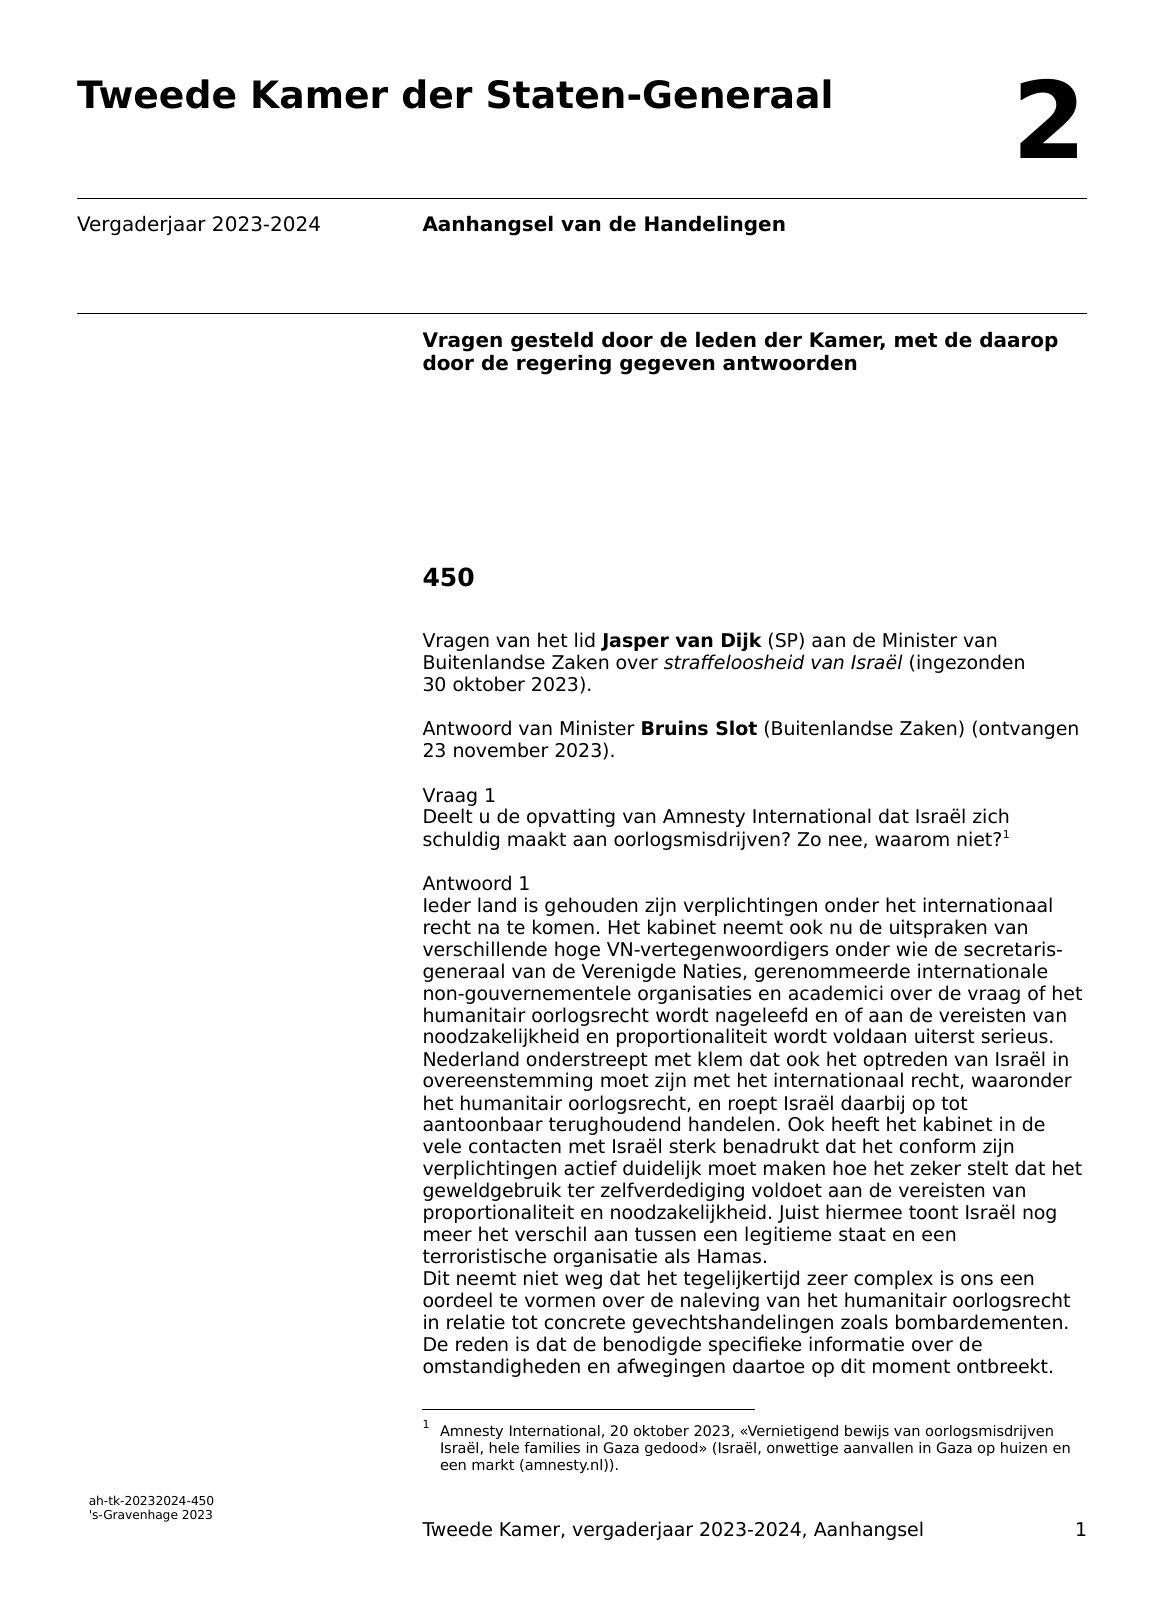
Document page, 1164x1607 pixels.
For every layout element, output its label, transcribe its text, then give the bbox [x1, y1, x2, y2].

text ah-tk-20232024-450 [88, 1494, 323, 1508]
table_header Tweede Kamer der Staten-Generaal [77, 59, 886, 198]
text Vragen van het lid Jasper van Dijk (SP) aan de Minister van Buitenlandse Zaken over straffeloosheid van Israël (ingezonden 30 oktober 2023). [422, 630, 1087, 696]
table_header 2 [886, 59, 1087, 198]
table_cell [77, 314, 422, 375]
text Deelt u de opvatting van Amnesty International dat Israël zich schuldig maakt aan oorlogsmisdrijven? Zo nee, waarom niet? [422, 806, 1087, 850]
text 's-Gravenhage 2023 [88, 1508, 323, 1522]
table_cell Vragen gesteld door de leden der Kamer, met de daarop door de regering gegeven antwoorden [422, 314, 1087, 375]
table_cell Vergaderjaar 2023-2024 [77, 199, 422, 313]
text Nederland onderstreept met klem dat ook het optreden van Israël in overeenstemming moet zijn met het internationaal recht, waaronder het humanitair oorlogsrecht, en roept Israël daarbij op tot aantoonbaar terughoudend handelen. Ook heeft het kabinet in de vele contacten met Israël sterk benadrukt dat het conform zijn verplichtingen actief duidelijk moet maken hoe het zeker stelt dat het geweldgebruik ter zelfverdediging voldoet aan de vereisten van proportionaliteit en noodzakelijkheid. Juist hiermee toont Israël nog meer het verschil aan tussen een legitieme staat en een terroristische organisatie als Hamas. [422, 1048, 1087, 1268]
text 450 [422, 563, 1087, 592]
text Antwoord 1 [422, 873, 1087, 894]
text Antwoord van Minister Bruins Slot (Buitenlandse Zaken) (ontvangen 23 november 2023). [422, 718, 1087, 762]
table_cell Aanhangsel van de Handelingen [422, 199, 1087, 313]
text Ieder land is gehouden zijn verplichtingen onder het internationaal recht na te komen. Het kabinet neemt ook nu de uitspraken van verschillende hoge VN-vertegenwoordigers onder wie de secretaris-generaal van de Verenigde Naties, gerenommeerde internationale non-gouvernementele organisaties en academici over de vraag of het humanitair oorlogsrecht wordt nageleefd en of aan de vereisten van noodzakelijkheid en proportionaliteit wordt voldaan uiterst serieus. [422, 894, 1087, 1048]
text Vraag 1 [422, 784, 1087, 806]
text Dit neemt niet weg dat het tegelijkertijd zeer complex is ons een oordeel te vormen over de naleving van het humanitair oorlogsrecht in relatie tot concrete gevechtshandelingen zoals bombardementen. De reden is dat de benodigde specifieke informatie over de omstandigheden en afwegingen daartoe op dit moment ontbreekt. [422, 1268, 1087, 1378]
text Amnesty International, 20 oktober 2023, «Vernietigend bewijs van oorlogsmisdrijven Israël, hele families in Gaza gedood» (Israël, onwettige aanvallen in Gaza op huizen en een markt (amnesty.nl)). [422, 1418, 1087, 1474]
